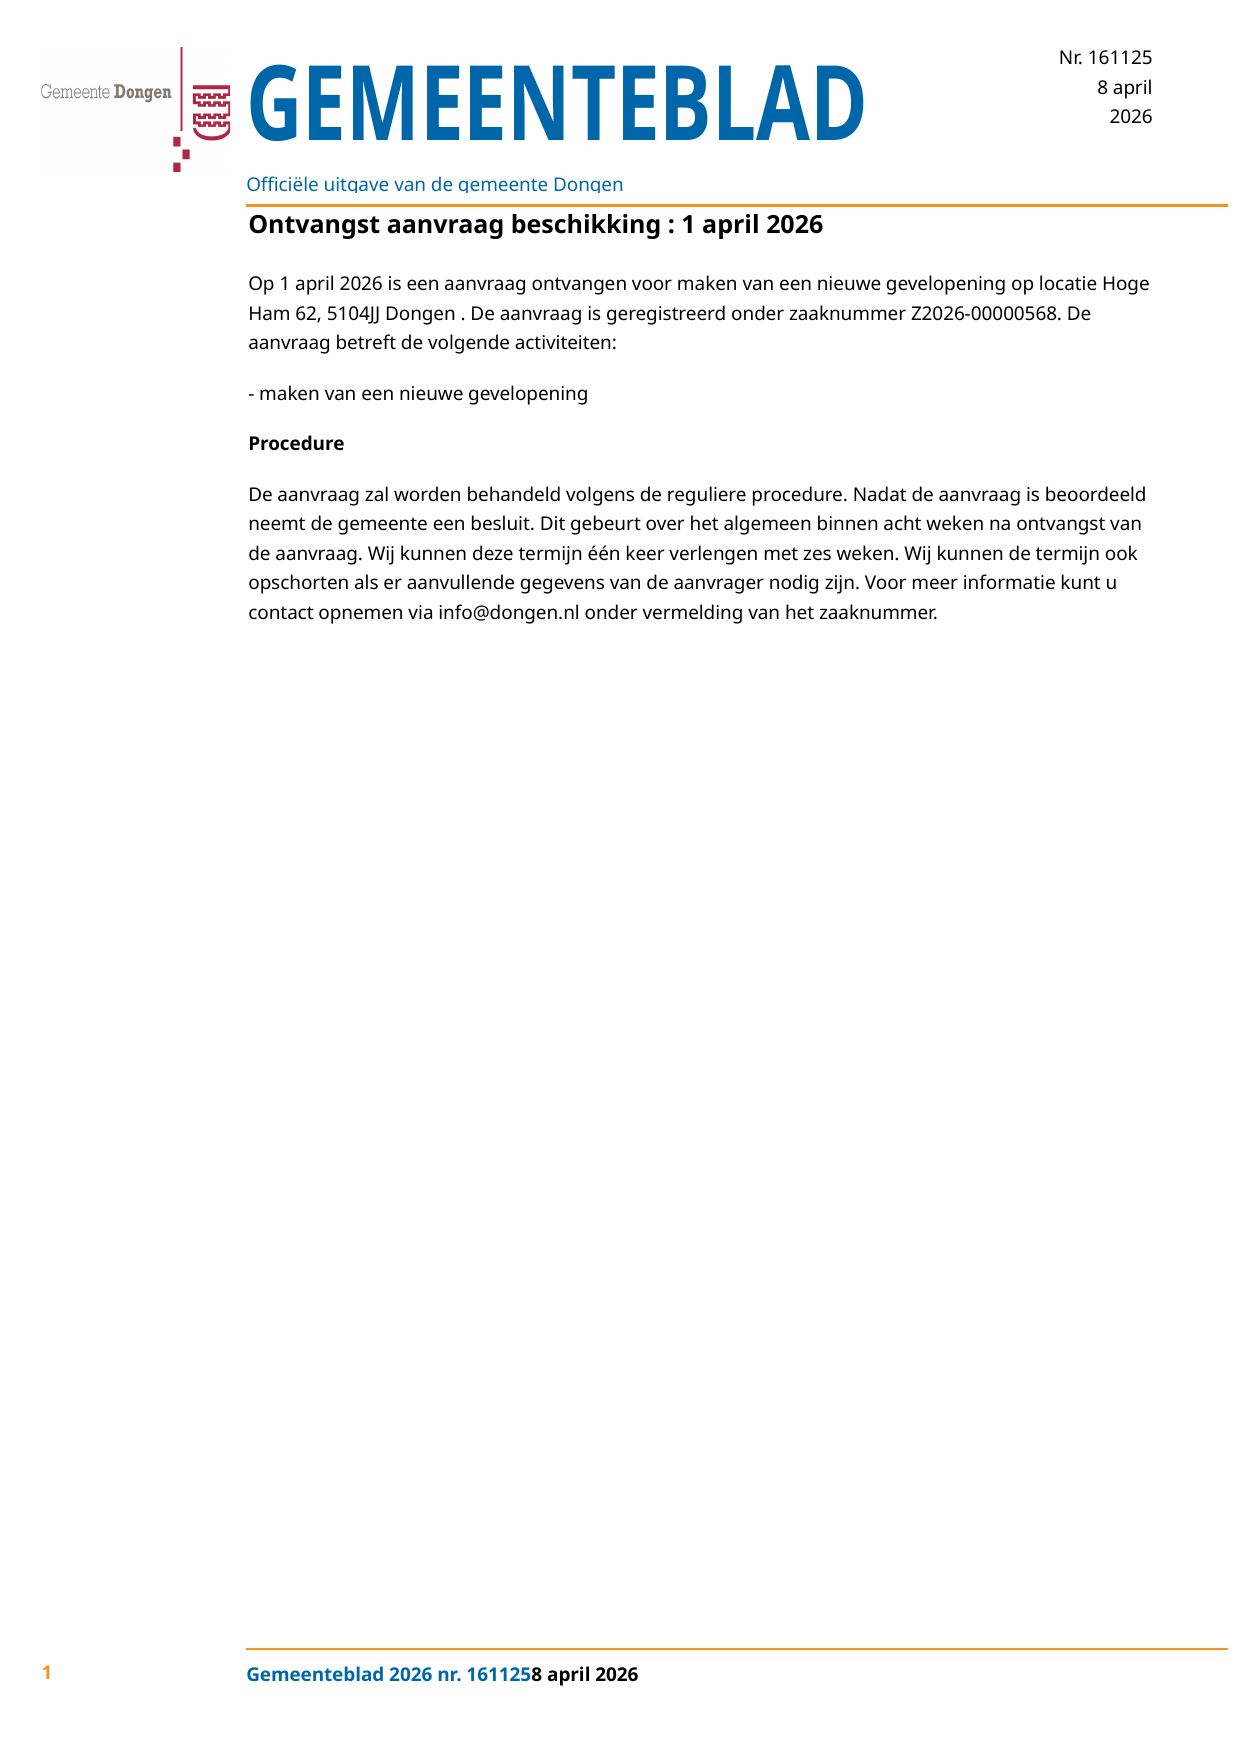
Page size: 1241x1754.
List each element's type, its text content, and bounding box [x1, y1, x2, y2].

text Ontvangst aanvraag beschikking : 1 april 2026 [248, 207, 1152, 241]
text De aanvraag zal worden behandeld volgens de reguliere procedure. Nadat de aanvraag is beoordeeld neemt de gemeente een besluit. Dit gebeurt over het algemeen binnen acht weken na ontvangst van de aanvraag. Wij kunnen deze termijn één keer verlengen met zes weken. Wij kunnen de termijn ook opschorten als er aanvullende gegevens van de aanvrager nodig zijn. Voor meer informatie kunt u contact opnemen via info@dongen.nl onder vermelding van het zaaknummer. [248, 481, 1152, 625]
text Procedure [248, 430, 1152, 456]
text - maken van een nieuwe gevelopening [248, 380, 1152, 406]
text Op 1 april 2026 is een aanvraag ontvangen voor maken van een nieuwe gevelopening op locatie Hoge Ham 62, 5104JJ Dongen . De aanvraag is geregistreerd onder zaaknummer Z2026-00000568. De aanvraag betreft de volgende activiteiten: [248, 270, 1152, 355]
picture [41, 47, 231, 172]
